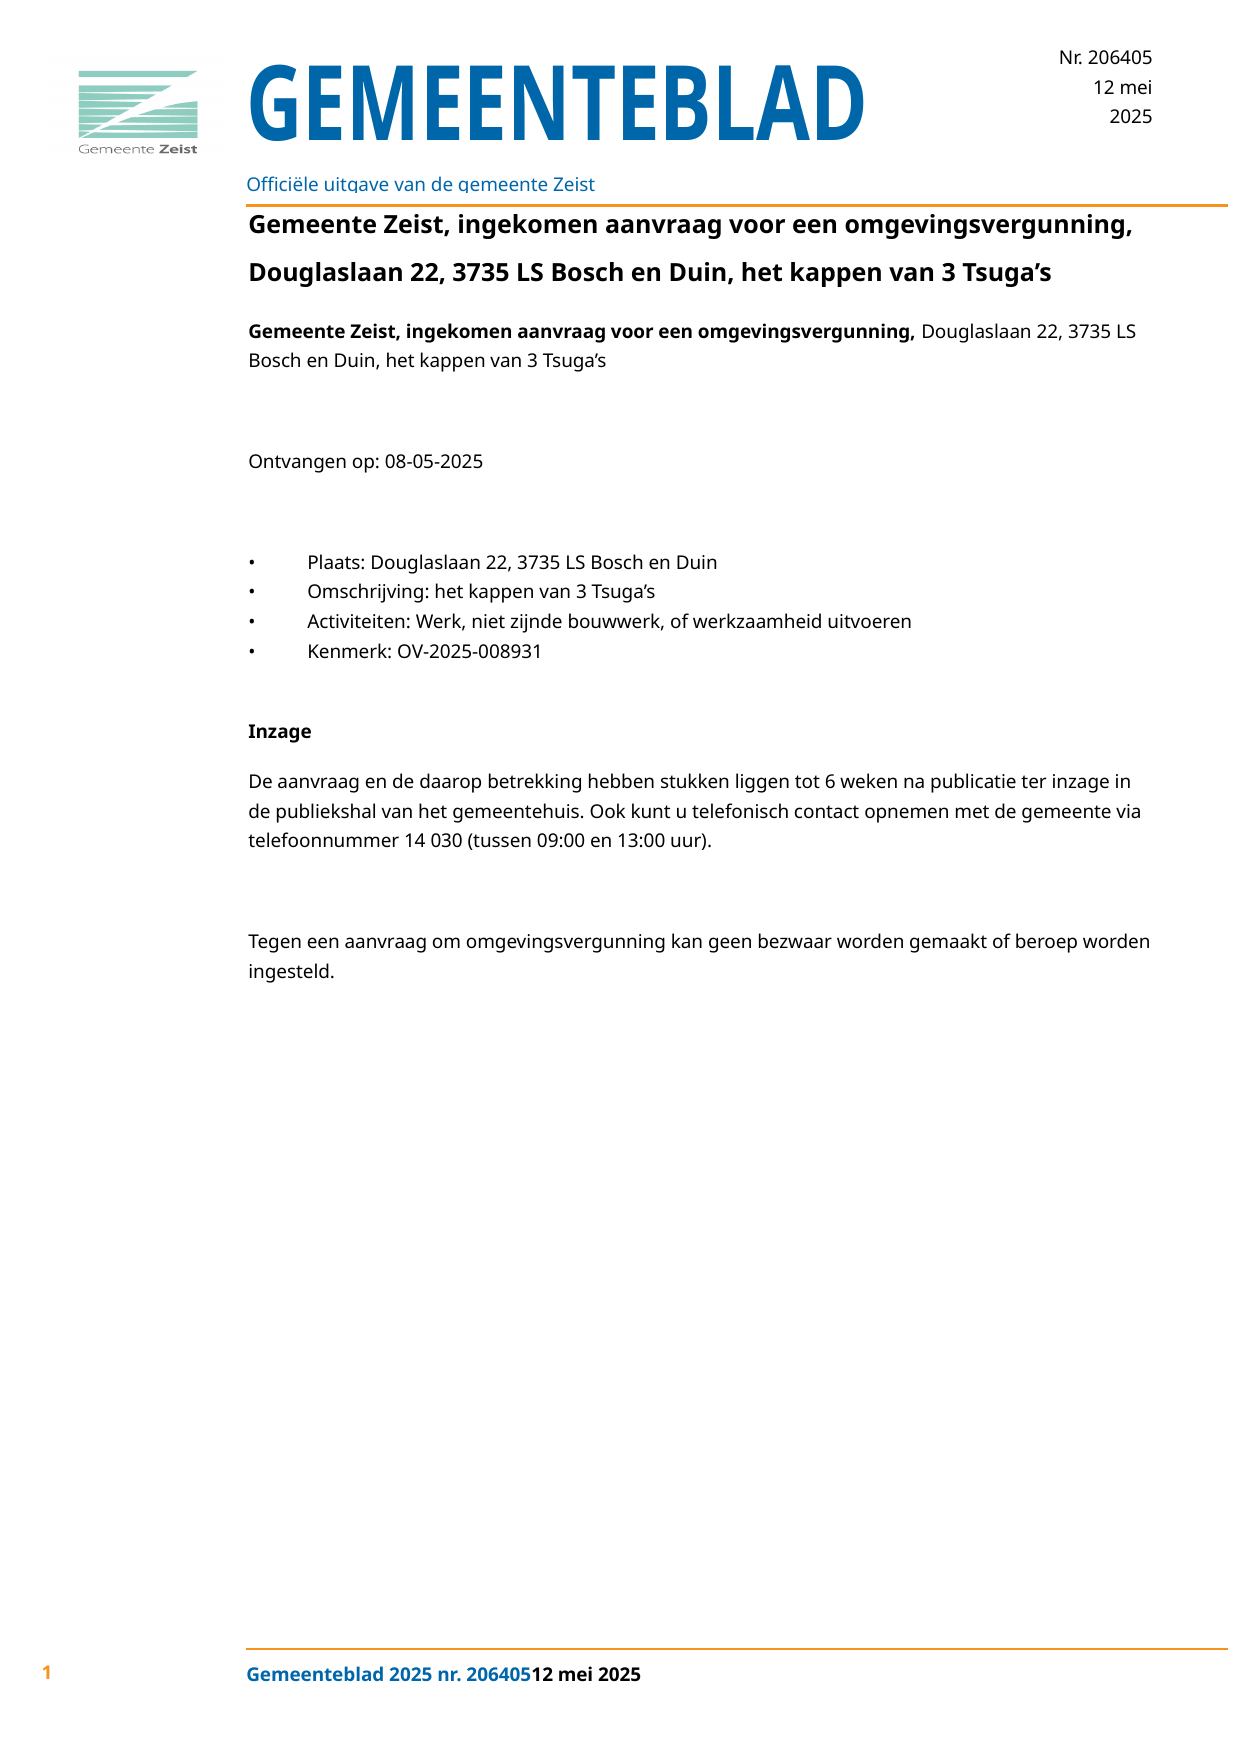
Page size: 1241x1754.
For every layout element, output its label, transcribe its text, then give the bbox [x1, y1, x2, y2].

list Activiteiten: Werk, niet zijnde bouwwerk, of werkzaamheid uitvoeren [248, 608, 1152, 634]
text De aanvraag en de daarop betrekking hebben stukken liggen tot 6 weken na publicatie ter inzage in de publiekshal van het gemeentehuis. Ook kunt u telefonisch contact opnemen met de gemeente via telefoonnummer 14 030 (tussen 09:00 en 13:00 uur). [248, 768, 1152, 853]
text Gemeente Zeist, ingekomen aanvraag voor een omgevingsvergunning, Douglaslaan 22, 3735 LS Bosch en Duin, het kappen van 3 Tsuga’s [248, 318, 1152, 373]
list Omschrijving: het kappen van 3 Tsuga’s [248, 579, 1152, 604]
text Tegen een aanvraag om omgevingsvergunning kan geen bezwaar worden gemaakt of beroep worden ingesteld. [248, 928, 1152, 984]
picture [41, 47, 231, 172]
text Gemeente Zeist, ingekomen aanvraag voor een omgevingsvergunning, Douglaslaan 22, 3735 LS Bosch en Duin, het kappen van 3 Tsuga’s [248, 207, 1152, 288]
text Inzage [248, 718, 1152, 744]
list Kenmerk: OV-2025-008931 [248, 638, 1152, 664]
text Ontvangen op: 08-05-2025 [248, 448, 1152, 474]
list Plaats: Douglaslaan 22, 3735 LS Bosch en Duin [248, 549, 1152, 575]
